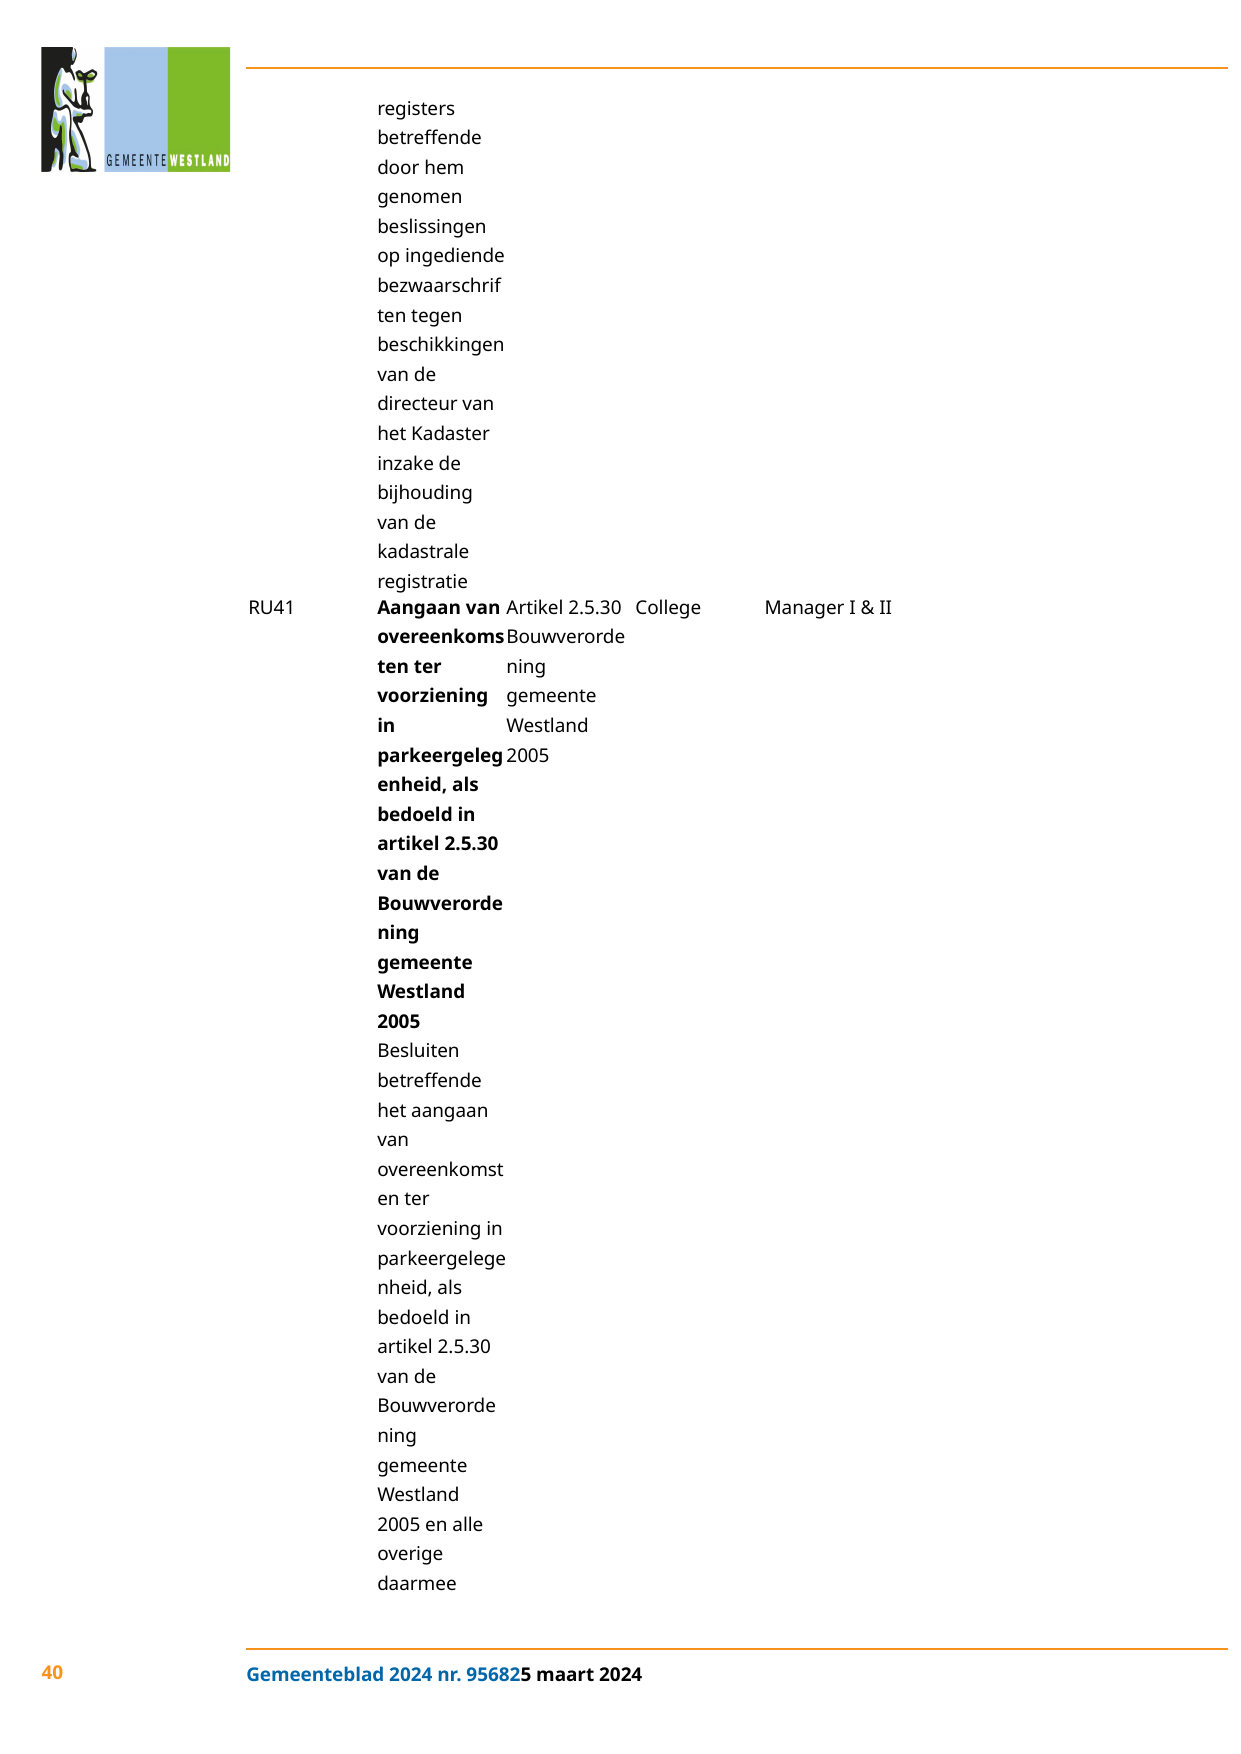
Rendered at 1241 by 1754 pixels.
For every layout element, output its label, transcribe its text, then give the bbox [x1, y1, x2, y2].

table_cell Artikel 2.5.30 Bouwverordening gemeente Westland 2005 [506, 594, 635, 1596]
table_cell Aangaan van overeenkomsten ter voorziening in parkeergelegenheid, als bedoeld in artikel 2.5.30 van de Bouwverordening gemeente Westland 2005 Besluiten betreffende het aangaan van overeenkomsten ter voorziening in parkeergelegenheid, als bedoeld in artikel 2.5.30 van de Bouwverordening gemeente Westland 2005 en alle overige daarmee [377, 594, 506, 1596]
table_cell Manager I & II [764, 594, 893, 1596]
table_cell [506, 95, 635, 594]
table_cell registers betreffende door hem genomen beslissingen op ingediende bezwaarschriften tegen beschikkingen van de directeur van het Kadaster inzake de bijhouding van de kadastrale registratie [377, 95, 506, 594]
table_cell [248, 95, 377, 594]
table_cell [1023, 95, 1152, 594]
table_cell [894, 95, 1022, 594]
table_cell [1023, 594, 1152, 1596]
table_cell [894, 594, 1022, 1596]
table_cell College [635, 594, 764, 1596]
picture [41, 47, 231, 172]
table_cell [635, 95, 764, 594]
table_cell RU41 [248, 594, 377, 1596]
table_cell [764, 95, 893, 594]
